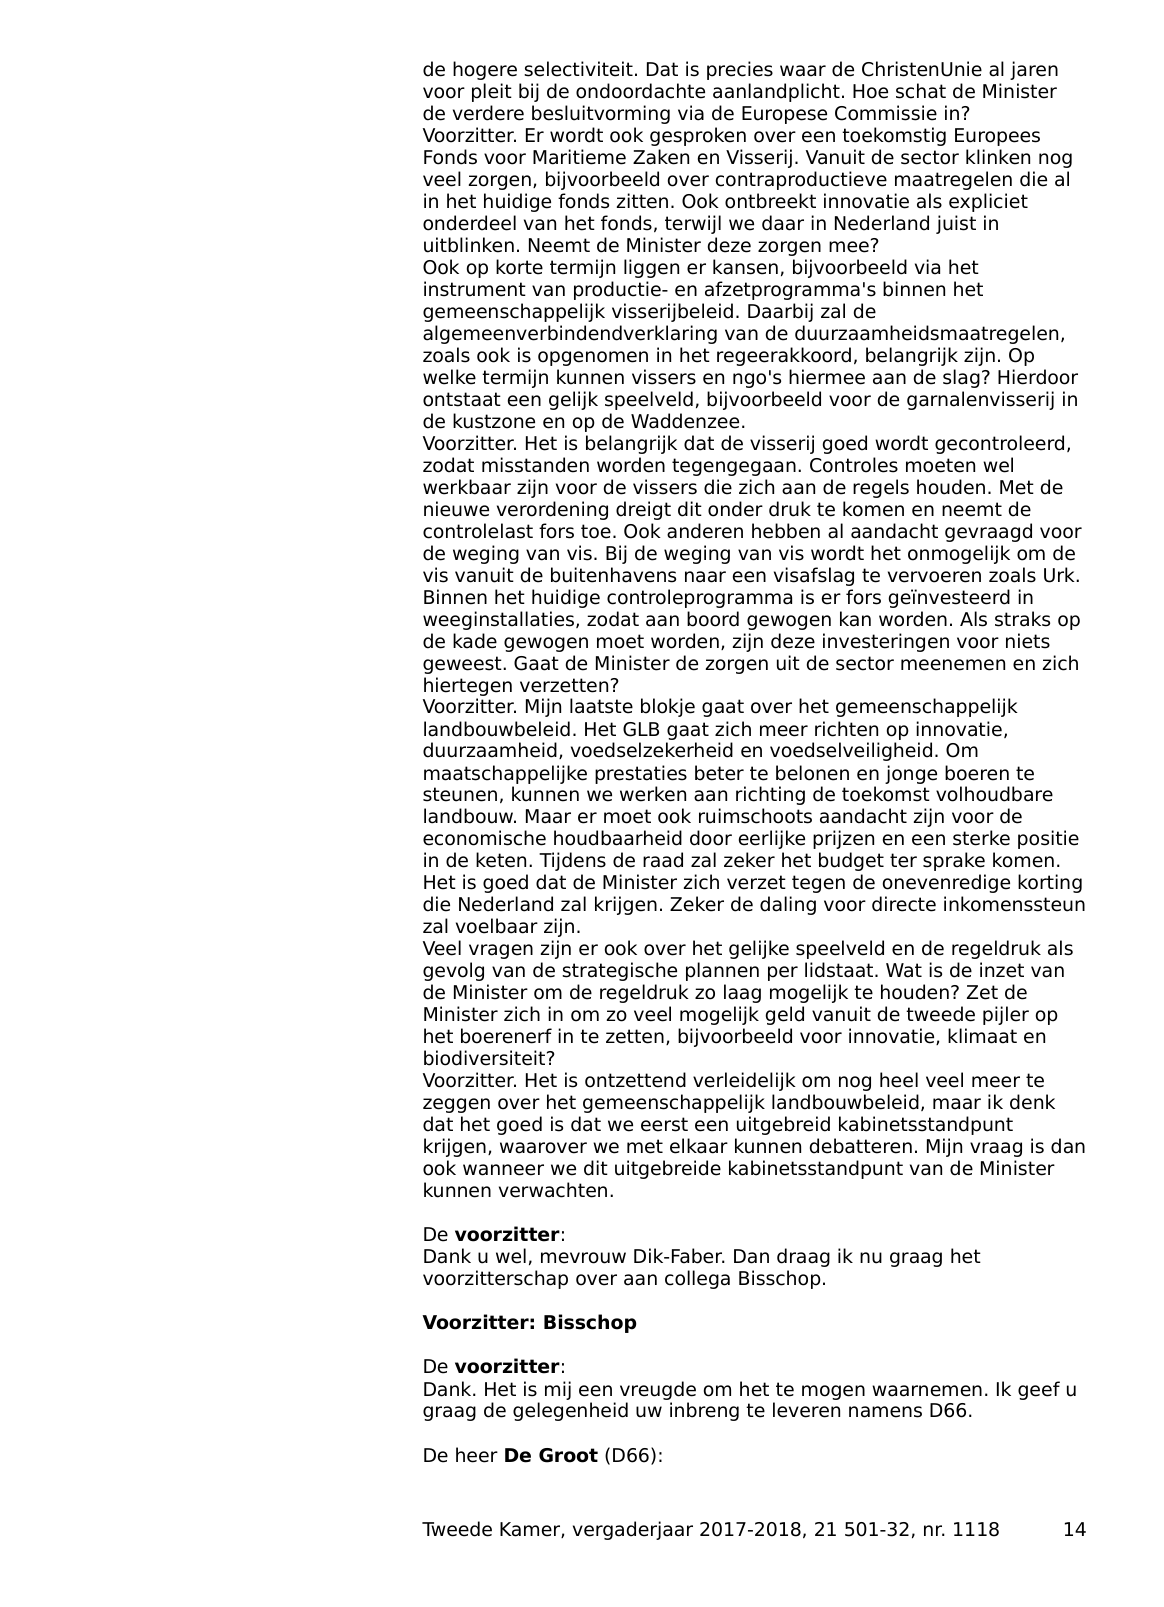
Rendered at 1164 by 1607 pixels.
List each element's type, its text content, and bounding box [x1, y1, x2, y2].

text Dank u wel, mevrouw Dik-Faber. Dan draag ik nu graag het voorzitterschap over aan collega Bisschop. [422, 1246, 1087, 1290]
text De heer De Groot (D66): [422, 1444, 1087, 1467]
text Voorzitter. Het is ontzettend verleidelijk om nog heel veel meer te zeggen over het gemeenschappelijk landbouwbeleid, maar ik denk dat het goed is dat we eerst een uitgebreid kabinetsstandpunt krijgen, waarover we met elkaar kunnen debatteren. Mijn vraag is dan ook wanneer we dit uitgebreide kabinetsstandpunt van de Minister kunnen verwachten. [422, 1070, 1087, 1202]
text Ook op korte termijn liggen er kansen, bijvoorbeeld via het instrument van productie- en afzetprogramma's binnen het gemeenschappelijk visserijbeleid. Daarbij zal de algemeenverbindendverklaring van de duurzaamheidsmaatregelen, zoals ook is opgenomen in het regeerakkoord, belangrijk zijn. Op welke termijn kunnen vissers en ngo's hiermee aan de slag? Hierdoor ontstaat een gelijk speelveld, bijvoorbeeld voor de garnalenvisserij in de kustzone en op de Waddenzee. [422, 257, 1087, 433]
text Voorzitter. Er wordt ook gesproken over een toekomstig Europees Fonds voor Maritieme Zaken en Visserij. Vanuit de sector klinken nog veel zorgen, bijvoorbeeld over contraproductieve maatregelen die al in het huidige fonds zitten. Ook ontbreekt innovatie als expliciet onderdeel van het fonds, terwijl we daar in Nederland juist in uitblinken. Neemt de Minister deze zorgen mee? [422, 125, 1087, 257]
text de hogere selectiviteit. Dat is precies waar de ChristenUnie al jaren voor pleit bij de ondoordachte aanlandplicht. Hoe schat de Minister de verdere besluitvorming via de Europese Commissie in? [422, 59, 1087, 125]
text Dank. Het is mij een vreugde om het te mogen waarnemen. Ik geef u graag de gelegenheid uw inbreng te leveren namens D66. [422, 1378, 1087, 1422]
text Voorzitter. Het is belangrijk dat de visserij goed wordt gecontroleerd, zodat misstanden worden tegengegaan. Controles moeten wel werkbaar zijn voor de vissers die zich aan de regels houden. Met de nieuwe verordening dreigt dit onder druk te komen en neemt de controlelast fors toe. Ook anderen hebben al aandacht gevraagd voor de weging van vis. Bij de weging van vis wordt het onmogelijk om de vis vanuit de buitenhavens naar een visafslag te vervoeren zoals Urk. Binnen het huidige controleprogramma is er fors geïnvesteerd in weeginstallaties, zodat aan boord gewogen kan worden. Als straks op de kade gewogen moet worden, zijn deze investeringen voor niets geweest. Gaat de Minister de zorgen uit de sector meenemen en zich hiertegen verzetten? [422, 433, 1087, 696]
text Veel vragen zijn er ook over het gelijke speelveld en de regeldruk als gevolg van de strategische plannen per lidstaat. Wat is de inzet van de Minister om de regeldruk zo laag mogelijk te houden? Zet de Minister zich in om zo veel mogelijk geld vanuit de tweede pijler op het boerenerf in te zetten, bijvoorbeeld voor innovatie, klimaat en biodiversiteit? [422, 938, 1087, 1070]
text De voorzitter: [422, 1224, 1087, 1246]
subtitle Voorzitter: Bisschop [422, 1312, 1087, 1334]
text De voorzitter: [422, 1356, 1087, 1378]
text Voorzitter. Mijn laatste blokje gaat over het gemeenschappelijk landbouwbeleid. Het GLB gaat zich meer richten op innovatie, duurzaamheid, voedselzekerheid en voedselveiligheid. Om maatschappelijke prestaties beter te belonen en jonge boeren te steunen, kunnen we werken aan richting de toekomst volhoudbare landbouw. Maar er moet ook ruimschoots aandacht zijn voor de economische houdbaarheid door eerlijke prijzen en een sterke positie in de keten. Tijdens de raad zal zeker het budget ter sprake komen. Het is goed dat de Minister zich verzet tegen de onevenredige korting die Nederland zal krijgen. Zeker de daling voor directe inkomenssteun zal voelbaar zijn. [422, 696, 1087, 938]
